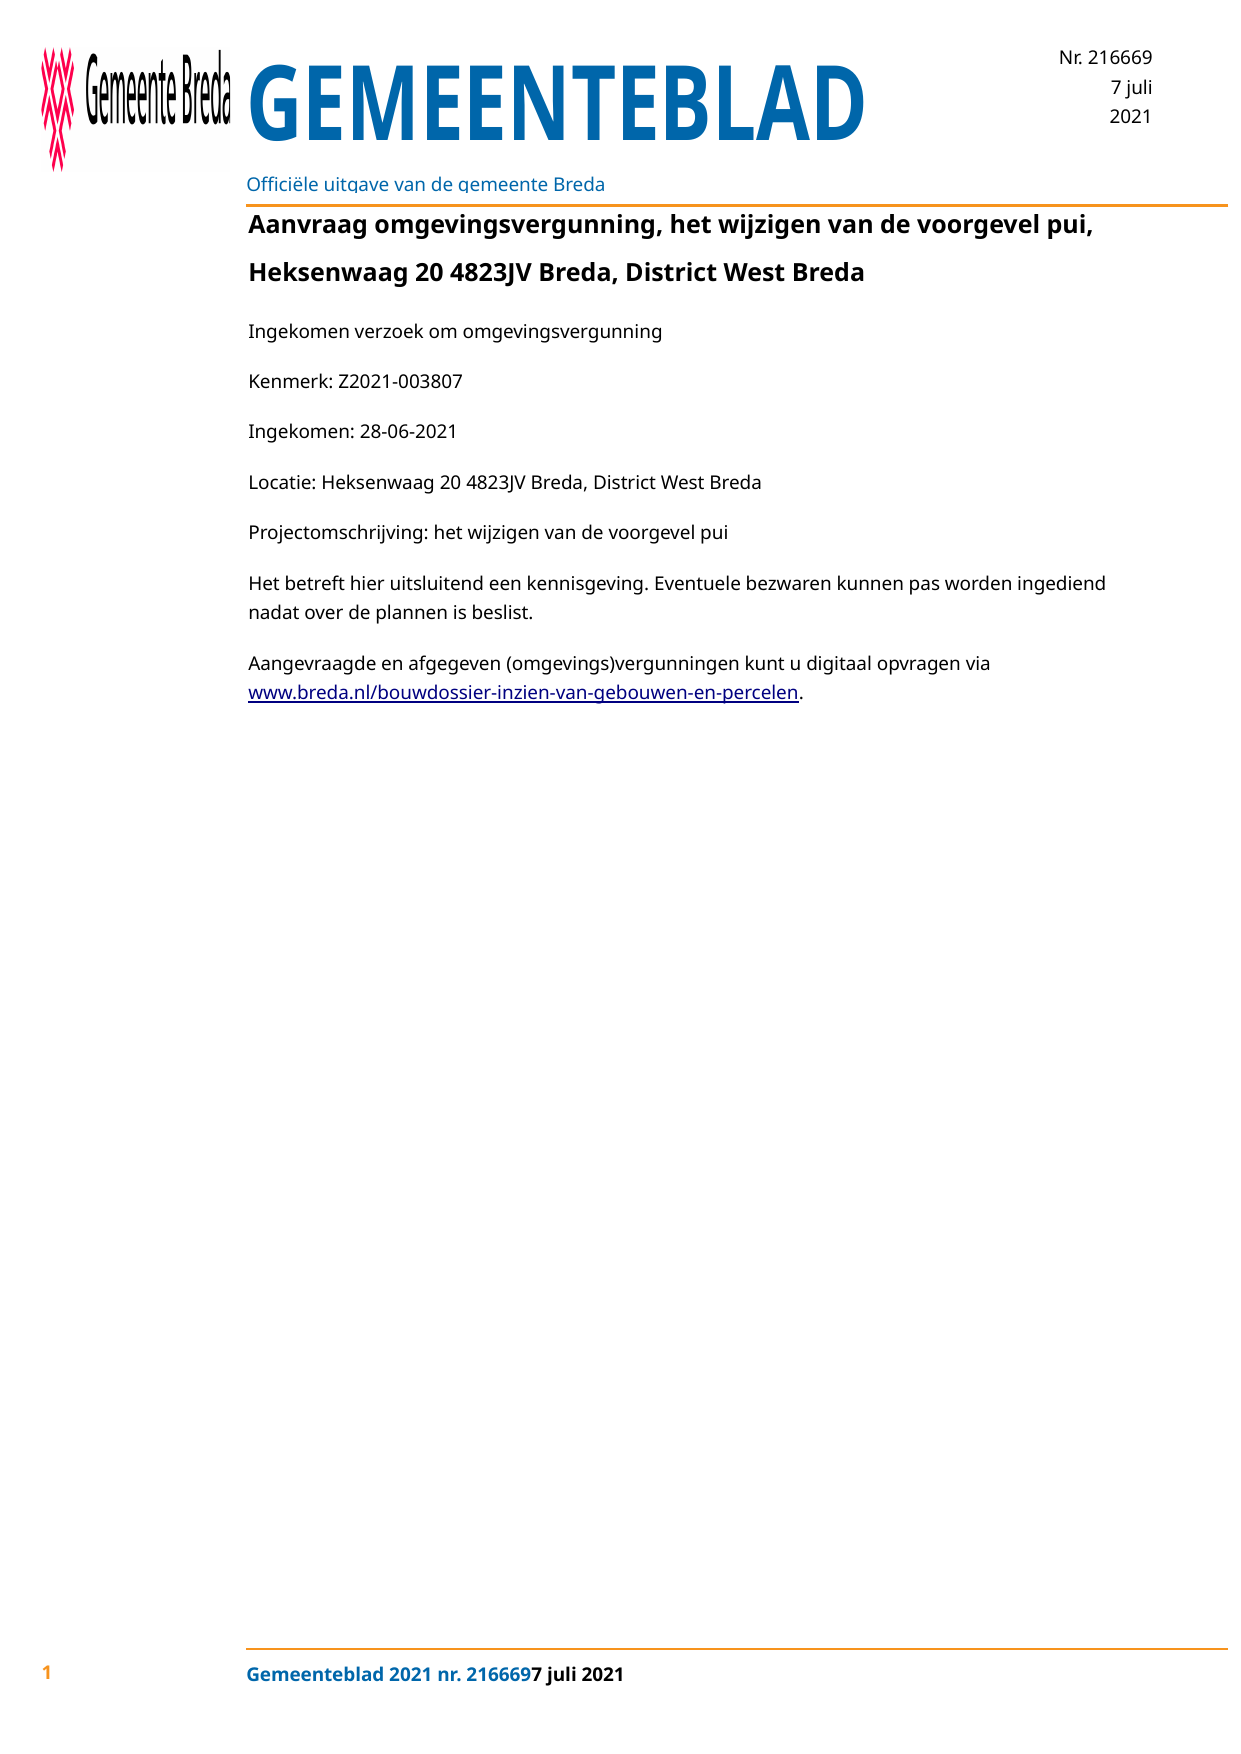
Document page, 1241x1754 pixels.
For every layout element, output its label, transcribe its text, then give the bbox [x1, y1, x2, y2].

text Aangevraagde en afgegeven (omgevings)vergunningen kunt u digitaal opvragen via www.breda.nl/bouwdossier-inzien-van-gebouwen-en-percelen. [248, 650, 1152, 705]
text Kenmerk: Z2021-003807 [248, 368, 1152, 394]
text Aanvraag omgevingsvergunning, het wijzigen van de voorgevel pui, Heksenwaag 20 4823JV Breda, District West Breda [248, 207, 1152, 288]
text Ingekomen verzoek om omgevingsvergunning [248, 318, 1152, 344]
text Het betreft hier uitsluitend een kennisgeving. Eventuele bezwaren kunnen pas worden ingediend nadat over de plannen is beslist. [248, 570, 1152, 625]
text Locatie: Heksenwaag 20 4823JV Breda, District West Breda [248, 469, 1152, 495]
picture [41, 47, 231, 172]
text Projectomschrijving: het wijzigen van de voorgevel pui [248, 519, 1152, 545]
text Ingekomen: 28-06-2021 [248, 419, 1152, 444]
